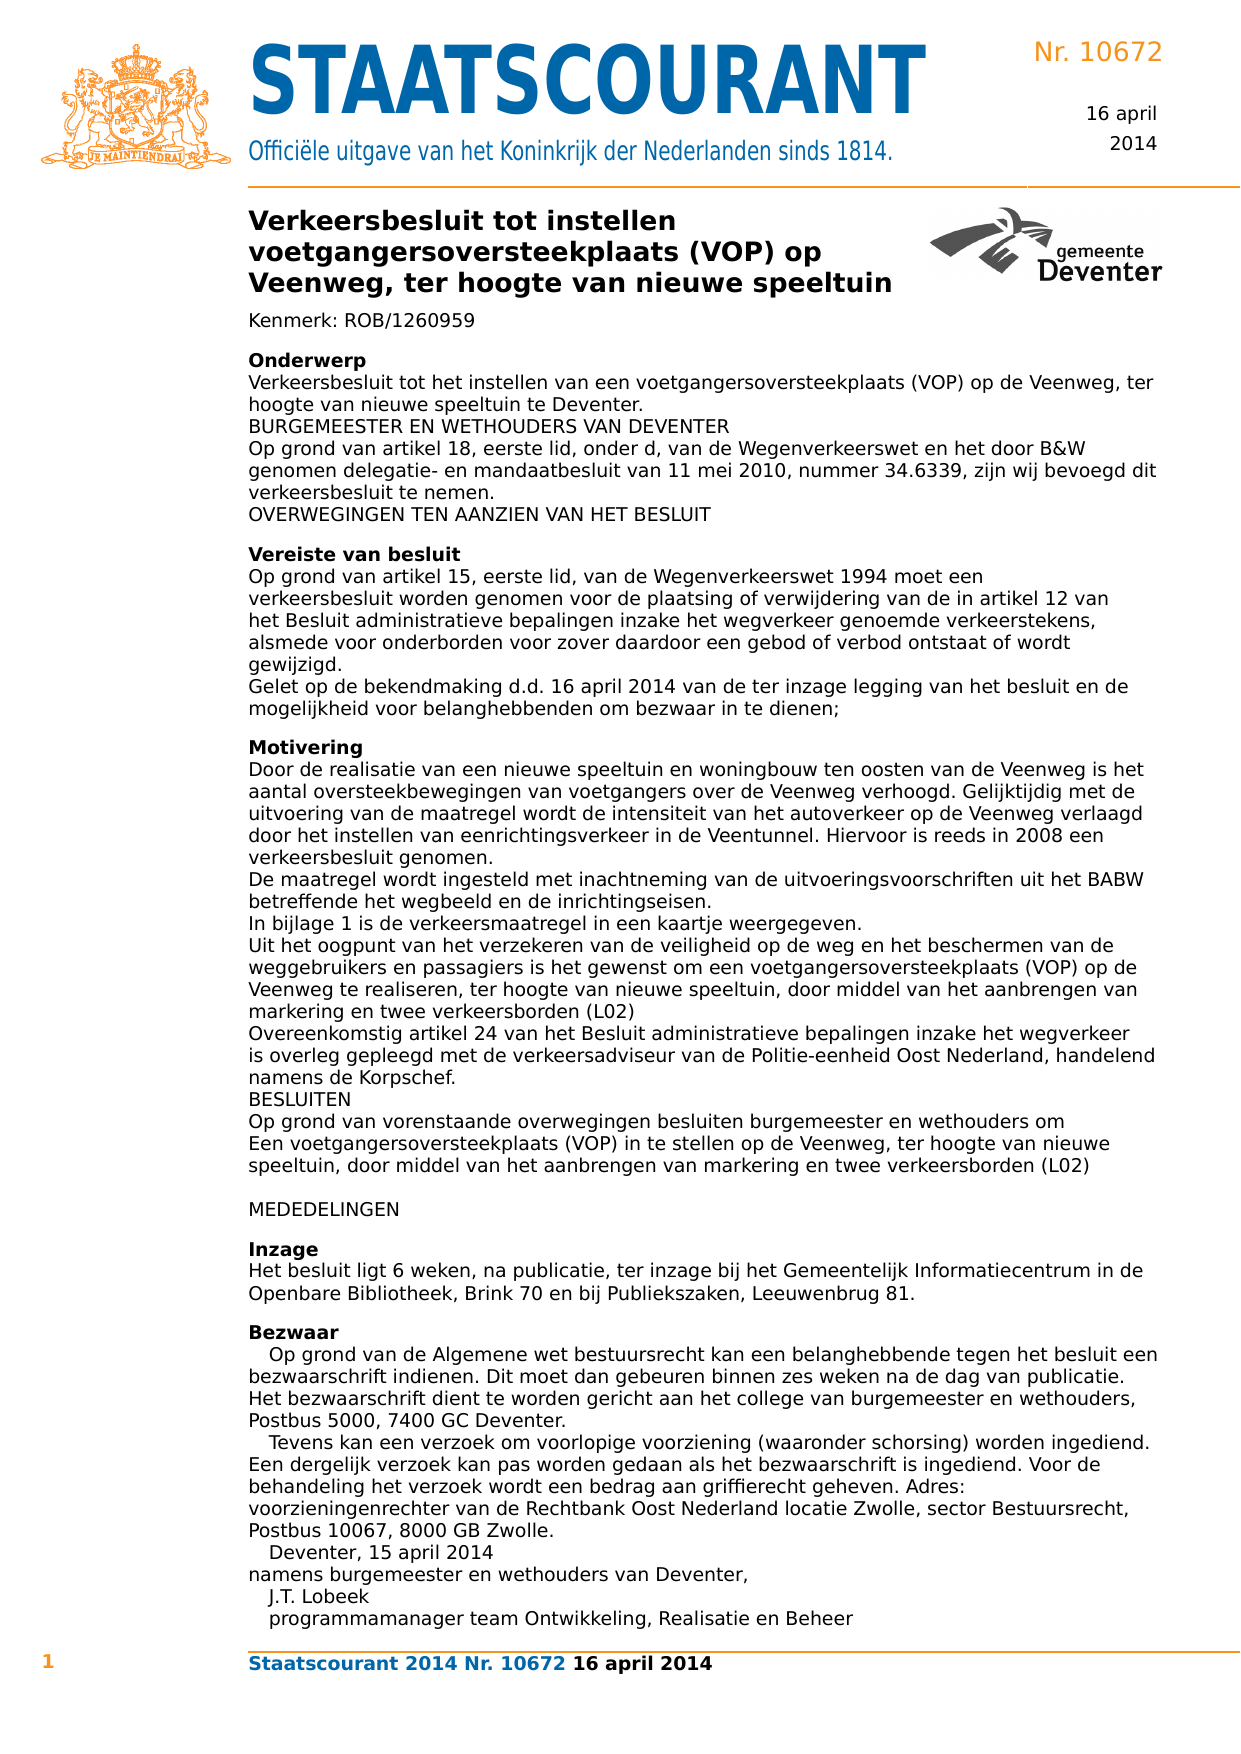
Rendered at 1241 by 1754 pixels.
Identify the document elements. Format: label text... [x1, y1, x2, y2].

subtitle Motivering [248, 737, 1163, 759]
text is overleg gepleegd met de verkeersadviseur van de Politie-eenheid Oost Nederland, handelend namens de Korpschef. [248, 1045, 1163, 1089]
text De maatregel wordt ingesteld met inachtneming van de uitvoeringsvoorschriften uit het BABW betreffende het wegbeeld en de inrichtingseisen. [248, 869, 1163, 913]
text alsmede voor onderborden voor zover daardoor een gebod of verbod ontstaat of wordt [248, 632, 1163, 653]
text verkeersbesluit worden genomen voor de plaatsing of verwijdering van de in artikel 12 van [248, 588, 1163, 609]
subtitle Vereiste van besluit [248, 544, 1163, 566]
text Tevens kan een verzoek om voorlopige voorziening (waaronder schorsing) worden ingediend. Een dergelijk verzoek kan pas worden gedaan als het bezwaarschrift is ingediend. Voor de behandeling het verzoek wordt een bedrag aan griffierecht geheven. Adres: voorzieningenrechter van de Rechtbank Oost Nederland locatie Zwolle, sector Bestuursrecht, Postbus 10067, 8000 GB Zwolle. [248, 1432, 1163, 1542]
picture [41, 44, 231, 169]
text J.T. Lobeek [248, 1586, 1163, 1608]
subtitle Inzage [248, 1238, 1163, 1260]
text Op grond van artikel 15, eerste lid, van de Wegenverkeerswet 1994 moet een [248, 566, 1163, 588]
subtitle Bezwaar [248, 1322, 1163, 1344]
text BESLUITEN [248, 1089, 1163, 1111]
text programmamanager team Ontwikkeling, Realisatie en Beheer [248, 1608, 1163, 1630]
text Op grond van artikel 18, eerste lid, onder d, van de Wegenverkeerswet en het door B&W genomen delegatie- en mandaatbesluit van 11 mei 2010, nummer 34.6339, zijn wij bevoegd dit verkeersbesluit te nemen. [248, 438, 1163, 504]
text Op grond van de Algemene wet bestuursrecht kan een belanghebbende tegen het besluit een bezwaarschrift indienen. Dit moet dan gebeuren binnen zes weken na de dag van publicatie. Het bezwaarschrift dient te worden gericht aan het college van burgemeester en wethouders, Postbus 5000, 7400 GC Deventer. [248, 1344, 1163, 1432]
text Het besluit ligt 6 weken, na publicatie, ter inzage bij het Gemeentelijk Informatiecentrum in de Openbare Bibliotheek, Brink 70 en bij Publiekszaken, Leeuwenbrug 81. [248, 1260, 1163, 1304]
text Deventer, 15 april 2014 [248, 1542, 1163, 1564]
text Op grond van vorenstaande overwegingen besluiten burgemeester en wethouders om [248, 1111, 1163, 1133]
subtitle Verkeersbesluit tot instellen voetgangersoversteekplaats (VOP) op Veenweg, ter hoogte van nieuwe speeltuin [248, 206, 1163, 299]
text Uit het oogpunt van het verzekeren van de veiligheid op de weg en het beschermen van de weggebruikers en passagiers is het gewenst om een voetgangersoversteekplaats (VOP) op de Veenweg te realiseren, ter hoogte van nieuwe speeltuin, door middel van het aanbrengen van markering en twee verkeersborden (L02) [248, 935, 1163, 1023]
text het Besluit administratieve bepalingen inzake het wegverkeer genoemde verkeerstekens, [248, 609, 1163, 632]
text Kenmerk: ROB/1260959 [248, 310, 1163, 332]
text Verkeersbesluit tot het instellen van een voetgangersoversteekplaats (VOP) op de Veenweg, ter hoogte van nieuwe speeltuin te Deventer. [248, 372, 1163, 416]
text Gelet op de bekendmaking d.d. 16 april 2014 van de ter inzage legging van het besluit en de mogelijkheid voor belanghebbenden om bezwaar in te dienen; [248, 676, 1163, 719]
picture [927, 205, 1164, 283]
text BURGEMEESTER EN WETHOUDERS VAN DEVENTER [248, 416, 1163, 438]
subtitle namens burgemeester en wethouders van Deventer, [248, 1564, 1163, 1586]
text OVERWEGINGEN TEN AANZIEN VAN HET BESLUIT [248, 504, 1163, 526]
text Overeenkomstig artikel 24 van het Besluit administratieve bepalingen inzake het wegverkeer [248, 1023, 1163, 1045]
text Een voetgangersoversteekplaats (VOP) in te stellen op de Veenweg, ter hoogte van nieuwe speeltuin, door middel van het aanbrengen van markering en twee verkeersborden (L02) [248, 1133, 1163, 1177]
text In bijlage 1 is de verkeersmaatregel in een kaartje weergegeven. [248, 913, 1163, 935]
subtitle MEDEDELINGEN [248, 1199, 1163, 1221]
text Door de realisatie van een nieuwe speeltuin en woningbouw ten oosten van de Veenweg is het aantal oversteekbewegingen van voetgangers over de Veenweg verhoogd. Gelijktijdig met de uitvoering van de maatregel wordt de intensiteit van het autoverkeer op de Veenweg verlaagd door het instellen van eenrichtingsverkeer in de Veentunnel. Hiervoor is reeds in 2008 een verkeersbesluit genomen. [248, 759, 1163, 869]
subtitle Onderwerp [248, 350, 1163, 372]
text gewijzigd. [248, 653, 1163, 676]
